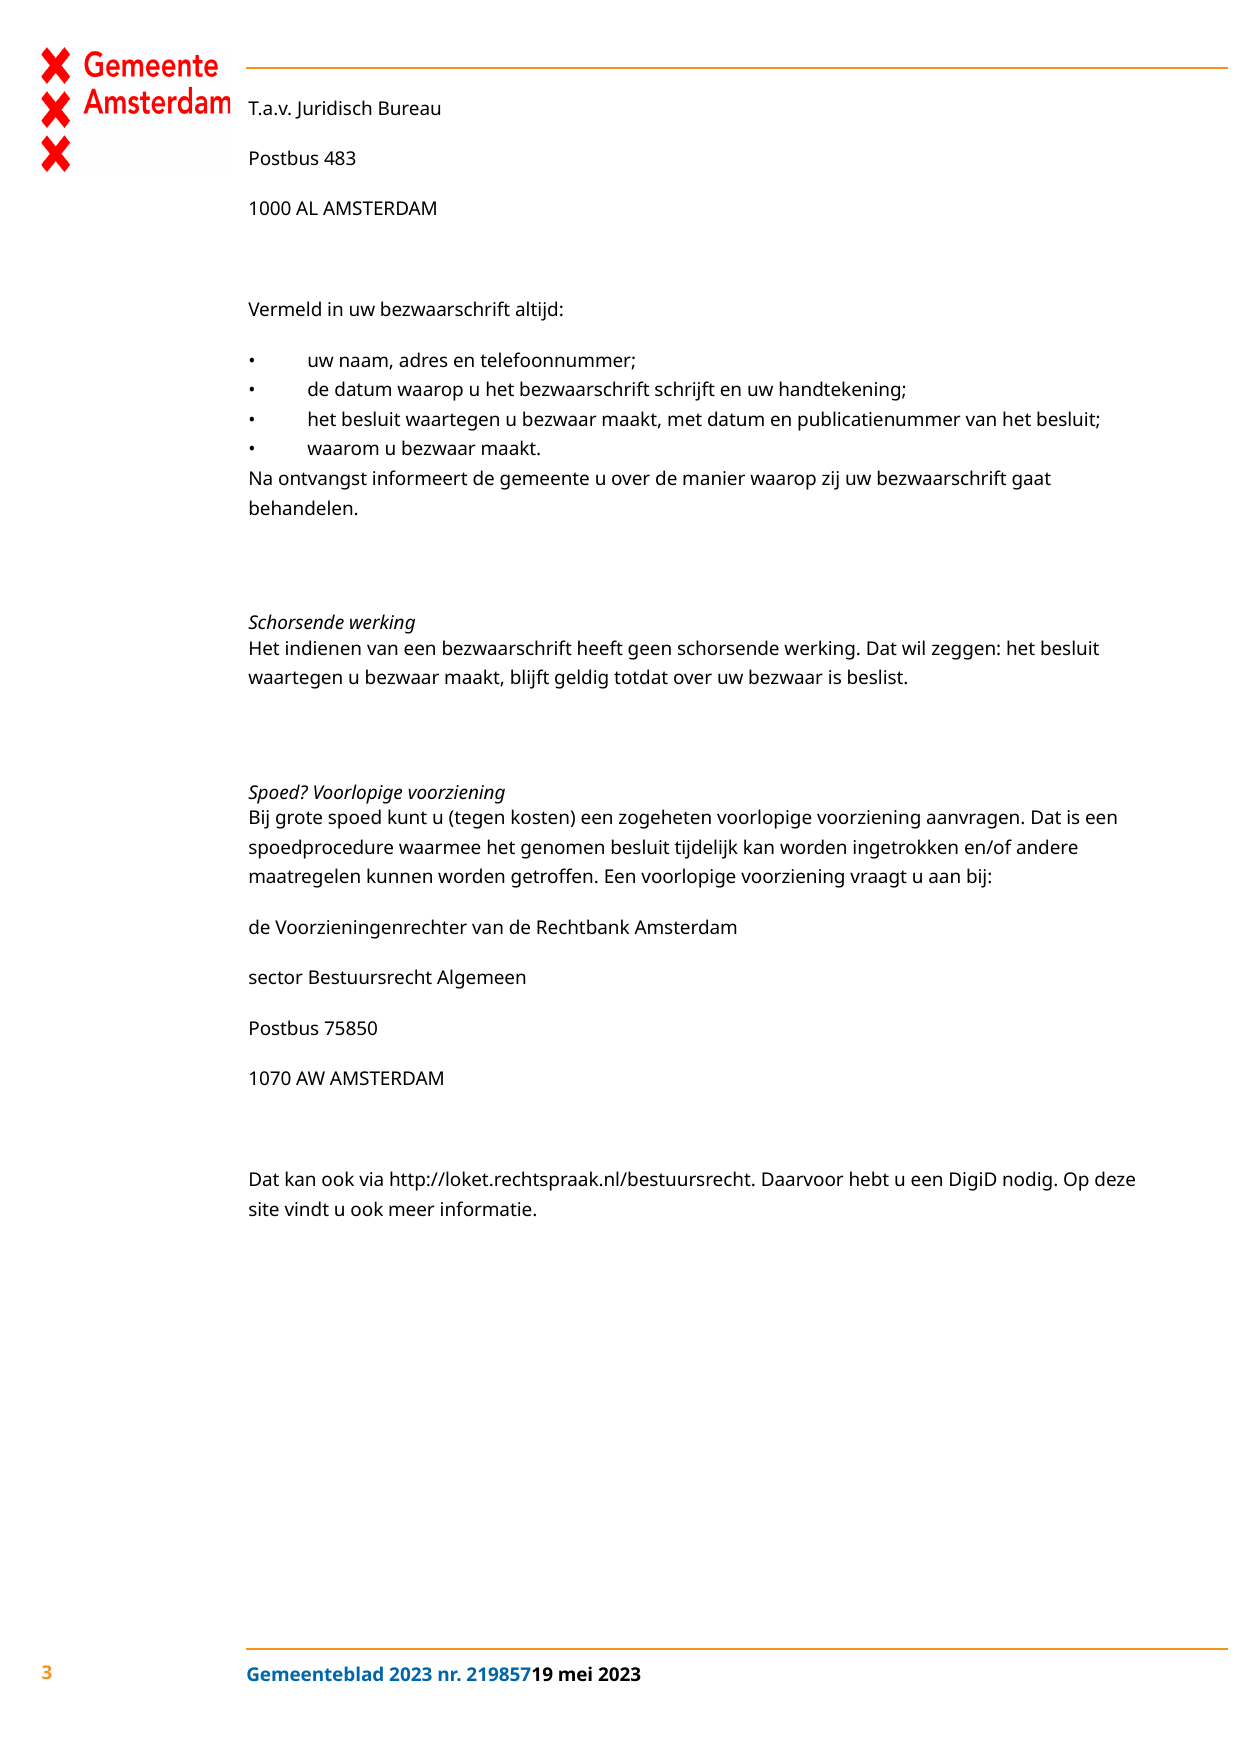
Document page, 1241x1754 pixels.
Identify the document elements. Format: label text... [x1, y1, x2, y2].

text sector Bestuursrecht Algemeen [248, 964, 1152, 990]
text 1070 AW AMSTERDAM [248, 1065, 1152, 1091]
text Bij grote spoed kunt u (tegen kosten) een zogeheten voorlopige voorziening aanvragen. Dat is een spoedprocedure waarmee het genomen besluit tijdelijk kan worden ingetrokken en/of andere maatregelen kunnen worden getroffen. Een voorlopige voorziening vraagt u aan bij: [248, 804, 1152, 889]
text Vermeld in uw bezwaarschrift altijd: [248, 296, 1152, 322]
list waarom u bezwaar maakt. [248, 436, 1152, 461]
text Het indienen van een bezwaarschrift heeft geen schorsende werking. Dat wil zeggen: het besluit waartegen u bezwaar maakt, blijft geldig totdat over uw bezwaar is beslist. [248, 635, 1152, 690]
text 1000 AL AMSTERDAM [248, 196, 1152, 221]
text Spoed? Voorlopige voorziening [248, 779, 1152, 804]
text Postbus 483 [248, 145, 1152, 171]
text Dat kan ook via http://loket.rechtspraak.nl/bestuursrecht. Daarvoor hebt u een DigiD nodig. Op deze site vindt u ook meer informatie. [248, 1166, 1152, 1222]
list de datum waarop u het bezwaarschrift schrijft en uw handtekening; [248, 376, 1152, 402]
picture [41, 47, 231, 172]
text T.a.v. Juridisch Bureau [248, 95, 1152, 121]
text Postbus 75850 [248, 1015, 1152, 1041]
text Schorsende werking [248, 609, 1152, 635]
text Na ontvangst informeert de gemeente u over de manier waarop zij uw bezwaarschrift gaat behandelen. [248, 465, 1152, 521]
text de Voorzieningenrechter van de Rechtbank Amsterdam [248, 914, 1152, 940]
list uw naam, adres en telefoonnummer; [248, 347, 1152, 373]
list het besluit waartegen u bezwaar maakt, met datum en publicatienummer van het besluit; [248, 406, 1152, 432]
